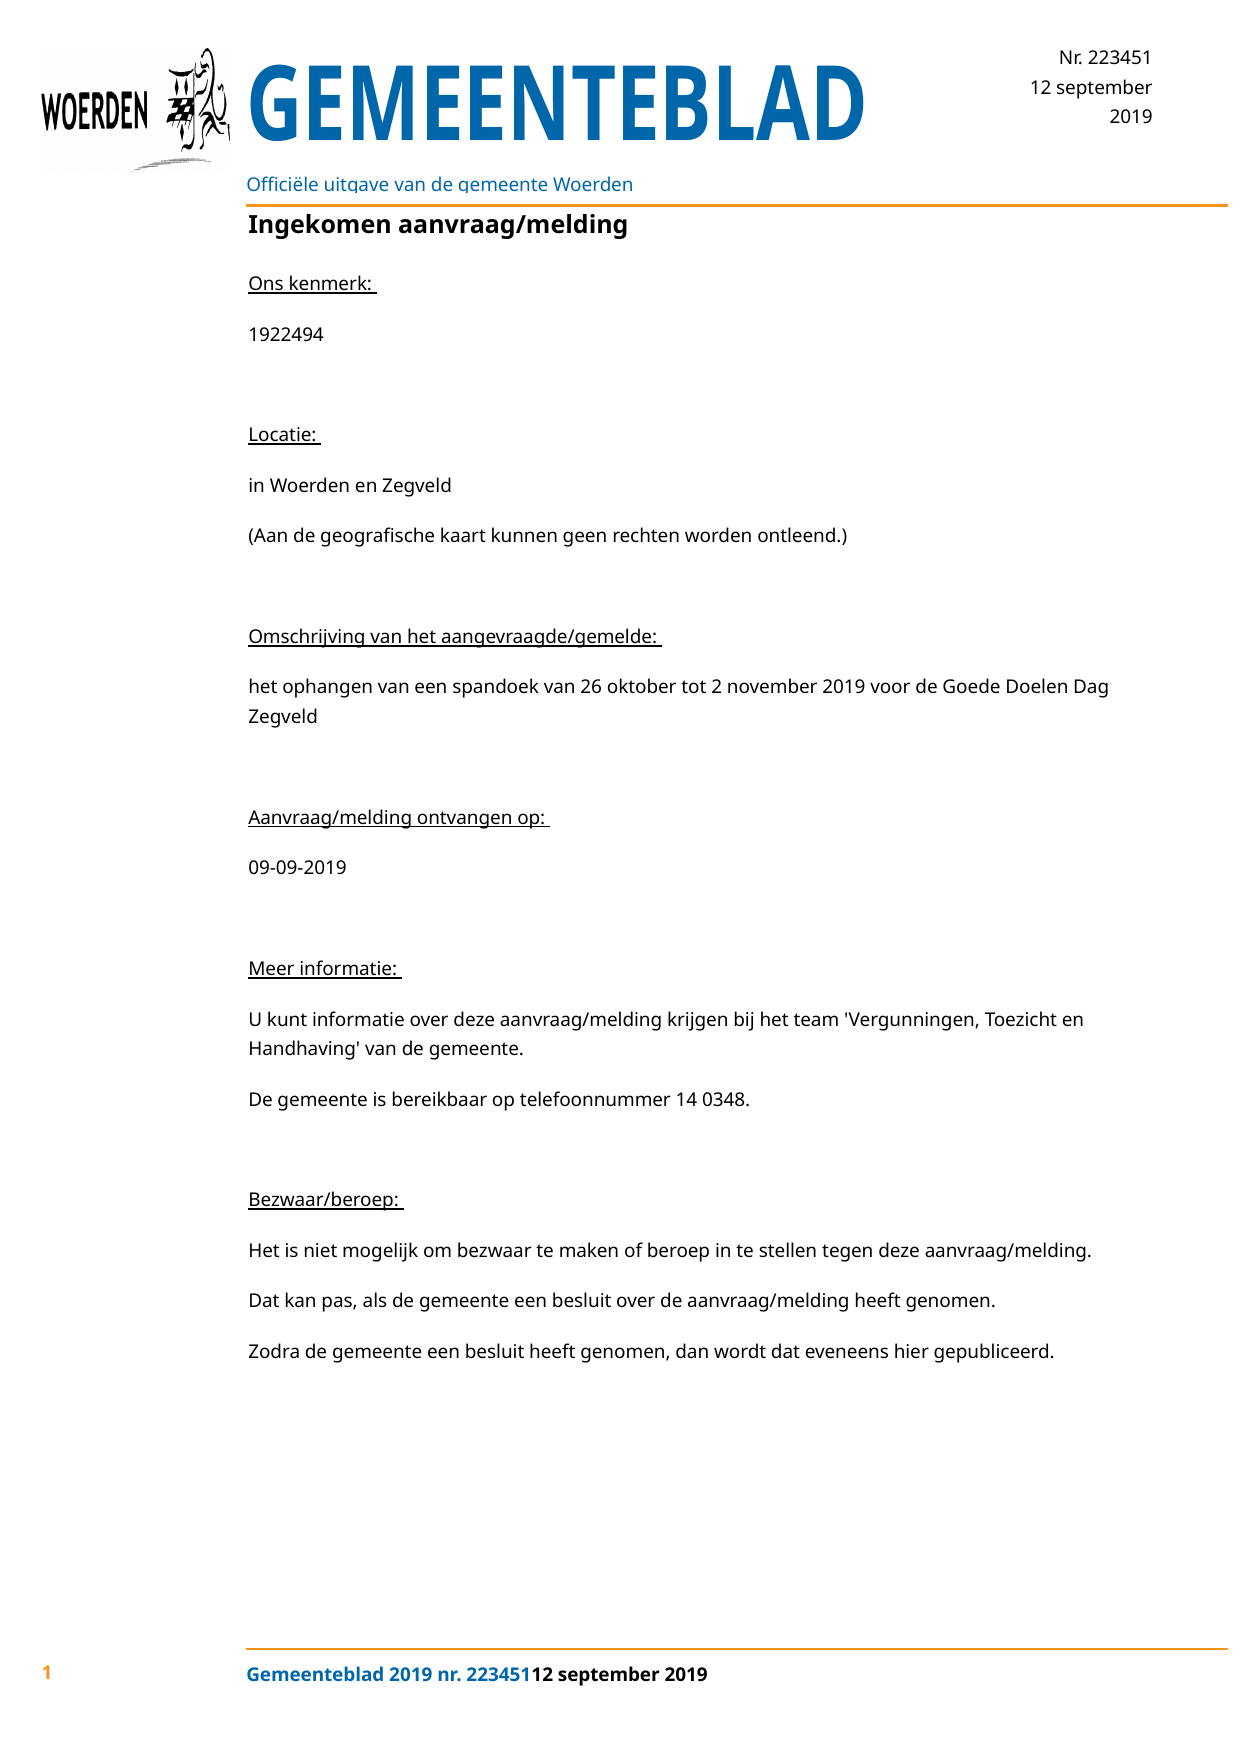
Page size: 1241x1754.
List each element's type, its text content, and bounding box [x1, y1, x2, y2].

picture [41, 47, 231, 172]
text De gemeente is bereikbaar op telefoonnummer 14 0348. [248, 1086, 1152, 1111]
text Ingekomen aanvraag/melding [248, 207, 1152, 241]
text Aanvraag/melding ontvangen op: [248, 804, 1152, 830]
text Dat kan pas, als de gemeente een besluit over de aanvraag/melding heeft genomen. [248, 1287, 1152, 1313]
text Bezwaar/beroep: [248, 1187, 1152, 1212]
text 1922494 [248, 321, 1152, 346]
text (Aan de geografische kaart kunnen geen rechten worden ontleend.) [248, 522, 1152, 548]
text 09-09-2019 [248, 854, 1152, 880]
text Omschrijving van het aangevraagde/gemelde: [248, 623, 1152, 649]
text Meer informatie: [248, 955, 1152, 981]
text in Woerden en Zegveld [248, 472, 1152, 498]
text Ons kenmerk: [248, 270, 1152, 296]
text Het is niet mogelijk om bezwaar te maken of beroep in te stellen tegen deze aanvraag/melding. [248, 1237, 1152, 1263]
text het ophangen van een spandoek van 26 oktober tot 2 november 2019 voor de Goede Doelen Dag Zegveld [248, 674, 1152, 729]
text U kunt informatie over deze aanvraag/melding krijgen bij het team 'Vergunningen, Toezicht en Handhaving' van de gemeente. [248, 1006, 1152, 1061]
text Zodra de gemeente een besluit heeft genomen, dan wordt dat eveneens hier gepubliceerd. [248, 1338, 1152, 1363]
text Locatie: [248, 422, 1152, 447]
